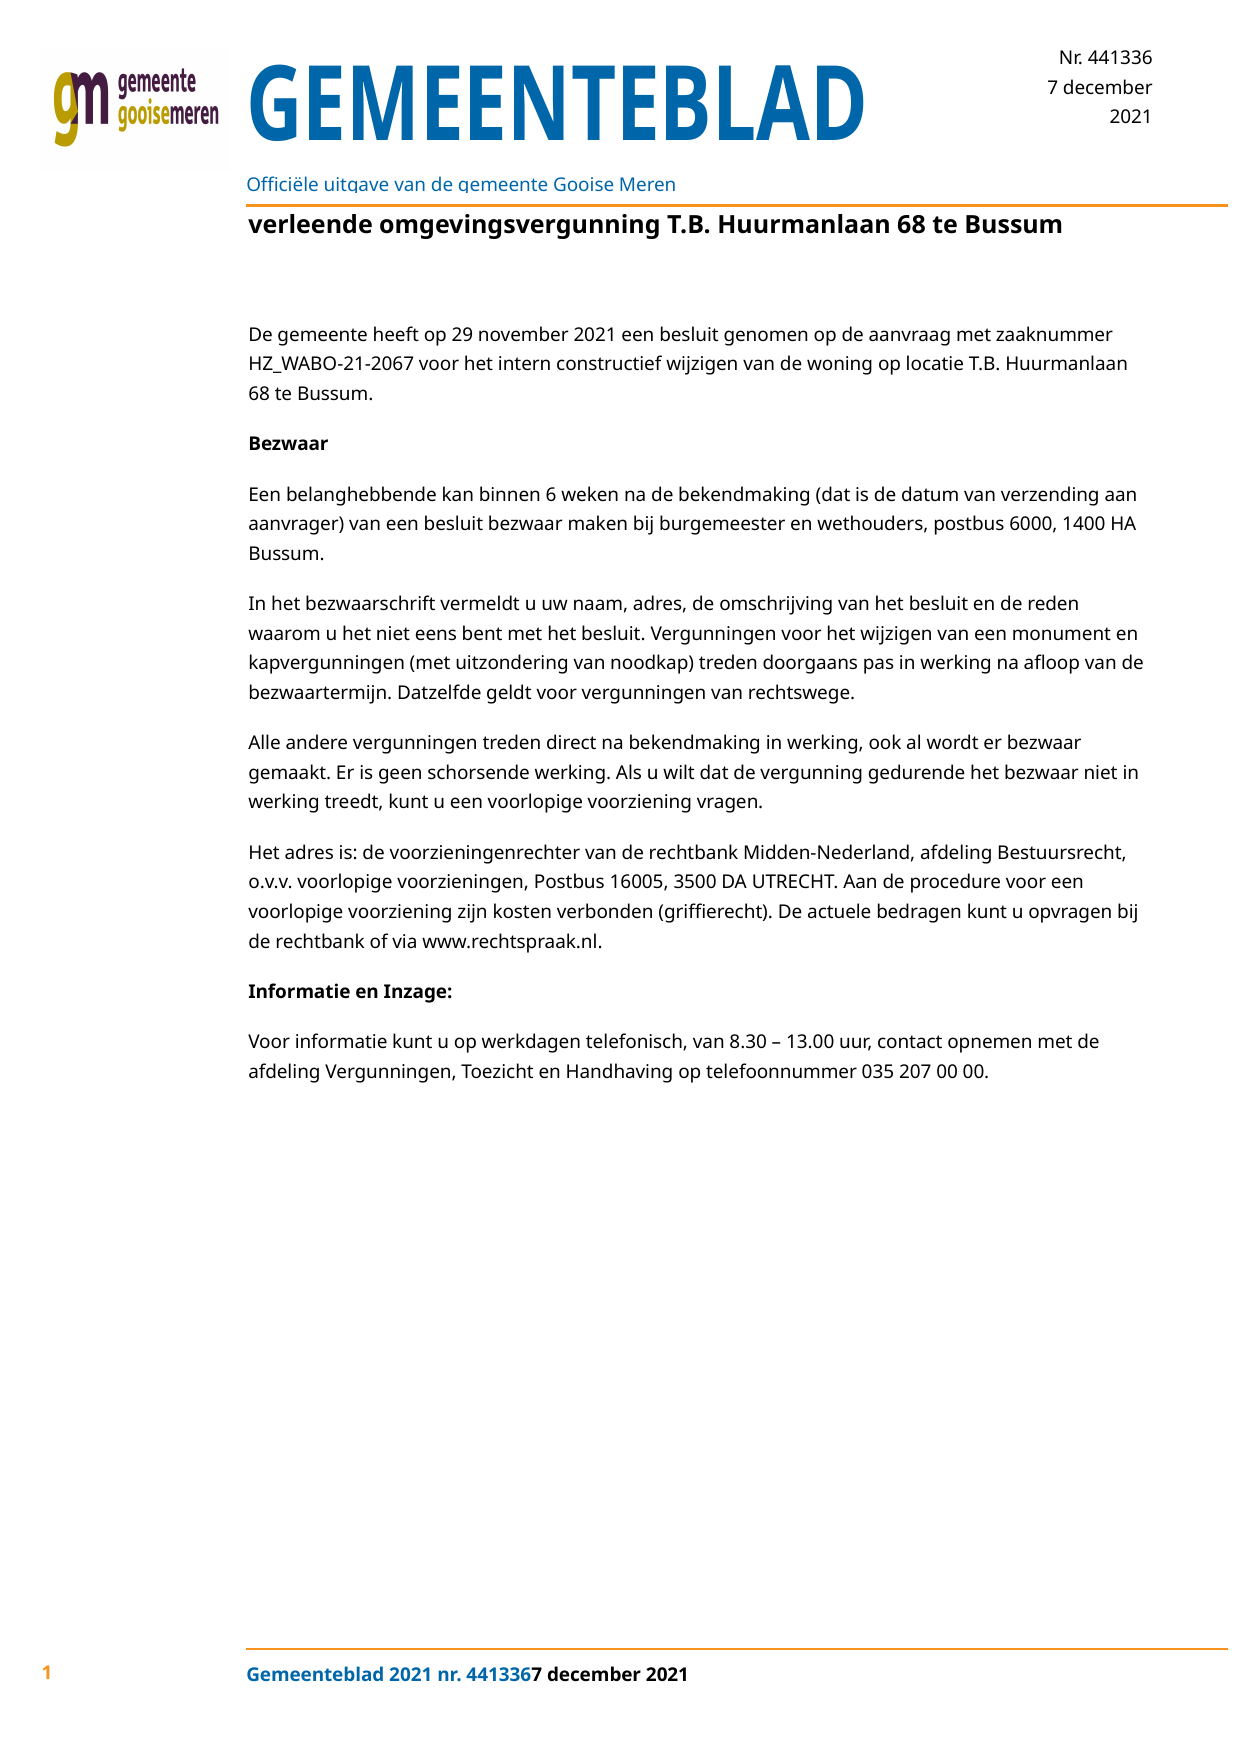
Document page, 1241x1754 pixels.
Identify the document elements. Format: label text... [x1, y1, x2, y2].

picture [41, 47, 231, 172]
text De gemeente heeft op 29 november 2021 een besluit genomen op de aanvraag met zaaknummer HZ_WABO-21-2067 voor het intern constructief wijzigen van de woning op locatie T.B. Huurmanlaan 68 te Bussum. [248, 321, 1152, 406]
text verleende omgevingsvergunning T.B. Huurmanlaan 68 te Bussum [248, 207, 1152, 241]
text Een belanghebbende kan binnen 6 weken na de bekendmaking (dat is de datum van verzending aan aanvrager) van een besluit bezwaar maken bij burgemeester en wethouders, postbus 6000, 1400 HA Bussum. [248, 481, 1152, 566]
text Voor informatie kunt u op werkdagen telefonisch, van 8.30 – 13.00 uur, contact opnemen met de afdeling Vergunningen, Toezicht en Handhaving op telefoonnummer 035 207 00 00. [248, 1029, 1152, 1084]
text Alle andere vergunningen treden direct na bekendmaking in werking, ook al wordt er bezwaar gemaakt. Er is geen schorsende werking. Als u wilt dat de vergunning gedurende het bezwaar niet in werking treedt, kunt u een voorlopige voorziening vragen. [248, 729, 1152, 814]
text Het adres is: de voorzieningenrechter van de rechtbank Midden-Nederland, afdeling Bestuursrecht, o.v.v. voorlopige voorzieningen, Postbus 16005, 3500 DA UTRECHT. Aan de procedure voor een voorlopige voorziening zijn kosten verbonden (griffierecht). De actuele bedragen kunt u opvragen bij de rechtbank of via www.rechtspraak.nl. [248, 839, 1152, 953]
text In het bezwaarschrift vermeldt u uw naam, adres, de omschrijving van het besluit en de reden waarom u het niet eens bent met het besluit. Vergunningen voor het wijzigen van een monument en kapvergunningen (met uitzondering van noodkap) treden doorgaans pas in werking na afloop van de bezwaartermijn. Datzelfde geldt voor vergunningen van rechtswege. [248, 590, 1152, 705]
text Bezwaar [248, 430, 1152, 456]
text Informatie en Inzage: [248, 978, 1152, 1004]
